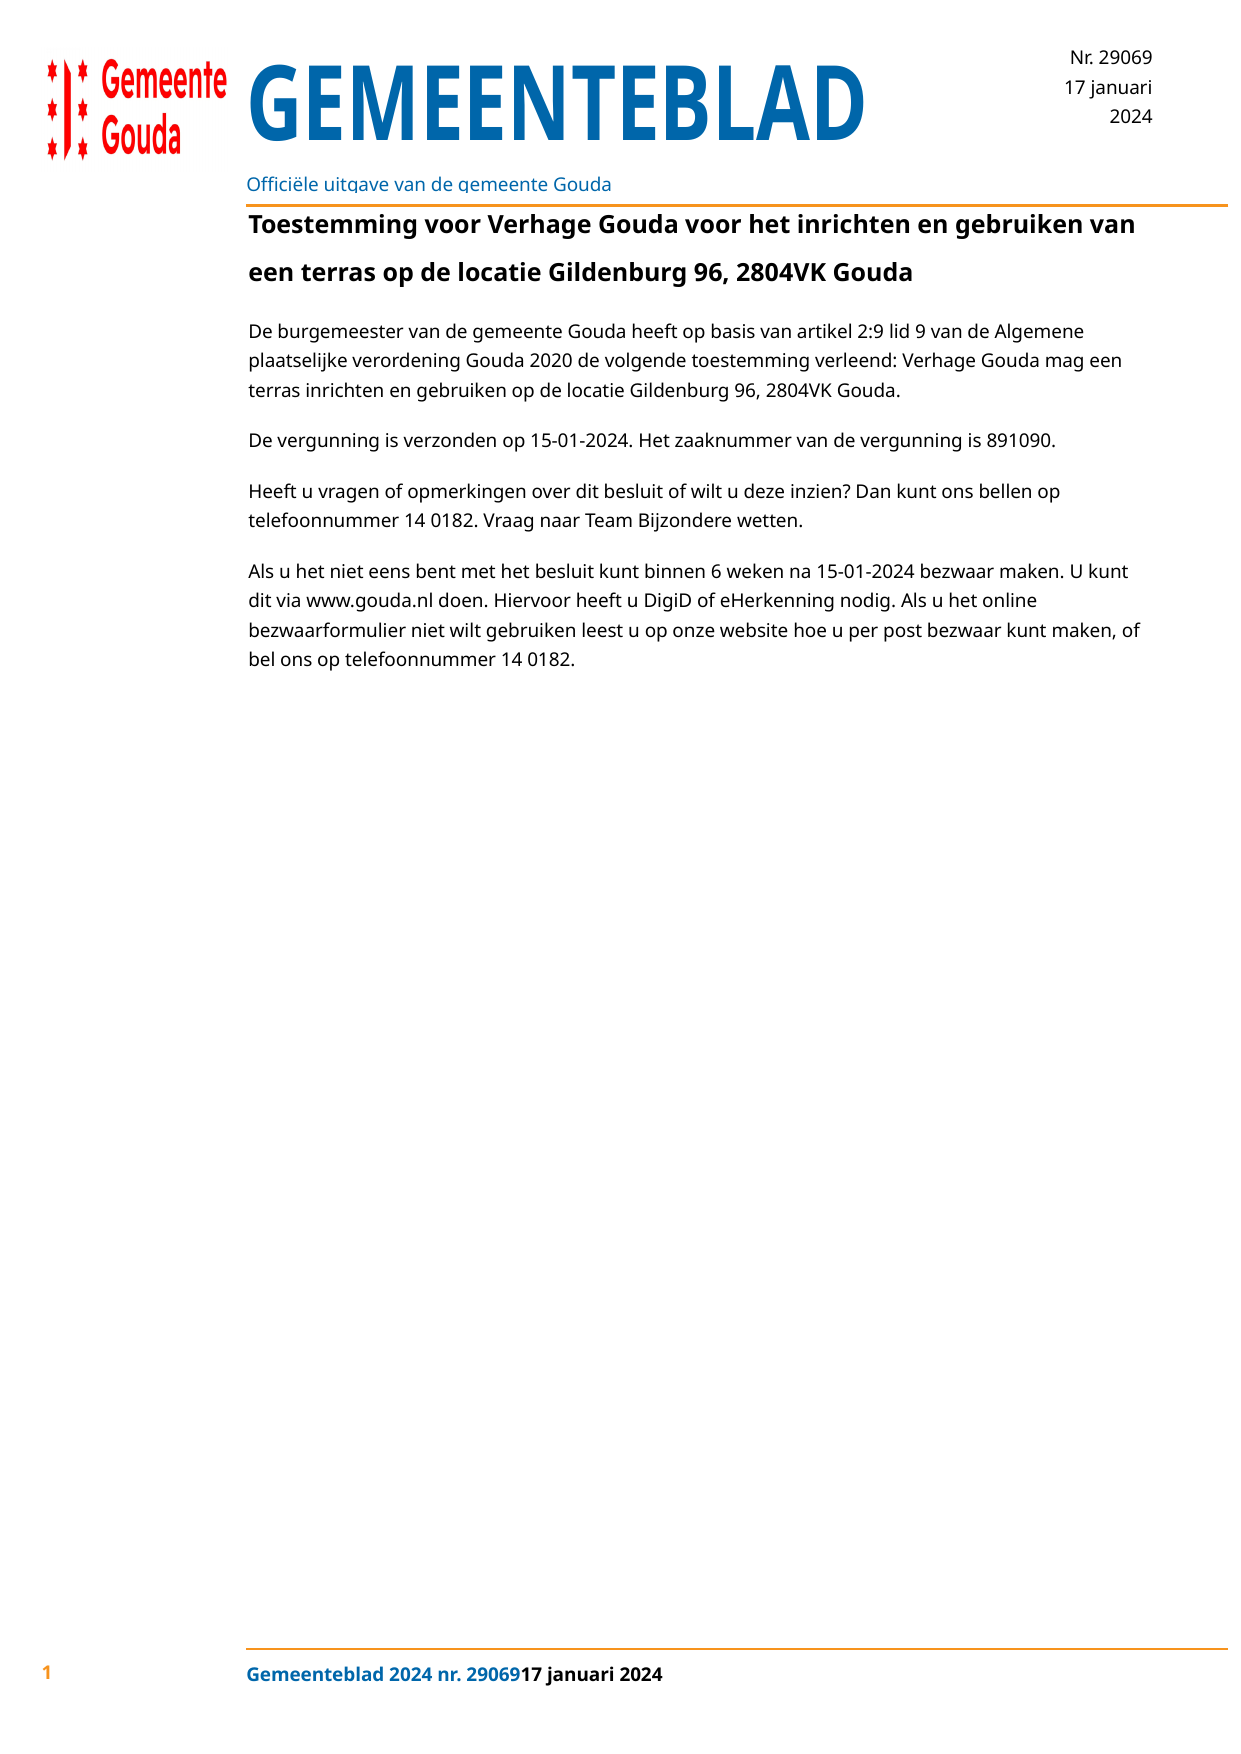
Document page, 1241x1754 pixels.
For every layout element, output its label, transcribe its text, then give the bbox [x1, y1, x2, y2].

picture [41, 47, 231, 172]
text De burgemeester van de gemeente Gouda heeft op basis van artikel 2:9 lid 9 van de Algemene plaatselijke verordening Gouda 2020 de volgende toestemming verleend: Verhage Gouda mag een terras inrichten en gebruiken op de locatie Gildenburg 96, 2804VK Gouda. [248, 318, 1152, 403]
text Toestemming voor Verhage Gouda voor het inrichten en gebruiken van een terras op de locatie Gildenburg 96, 2804VK Gouda [248, 207, 1152, 288]
text Heeft u vragen of opmerkingen over dit besluit of wilt u deze inzien? Dan kunt ons bellen op telefoonnummer 14 0182. Vraag naar Team Bijzondere wetten. [248, 478, 1152, 533]
text De vergunning is verzonden op 15-01-2024. Het zaaknummer van de vergunning is 891090. [248, 427, 1152, 453]
text Als u het niet eens bent met het besluit kunt binnen 6 weken na 15-01-2024 bezwaar maken. U kunt dit via www.gouda.nl doen. Hiervoor heeft u DigiD of eHerkenning nodig. Als u het online bezwaarformulier niet wilt gebruiken leest u op onze website hoe u per post bezwaar kunt maken, of bel ons op telefoonnummer 14 0182. [248, 558, 1152, 672]
